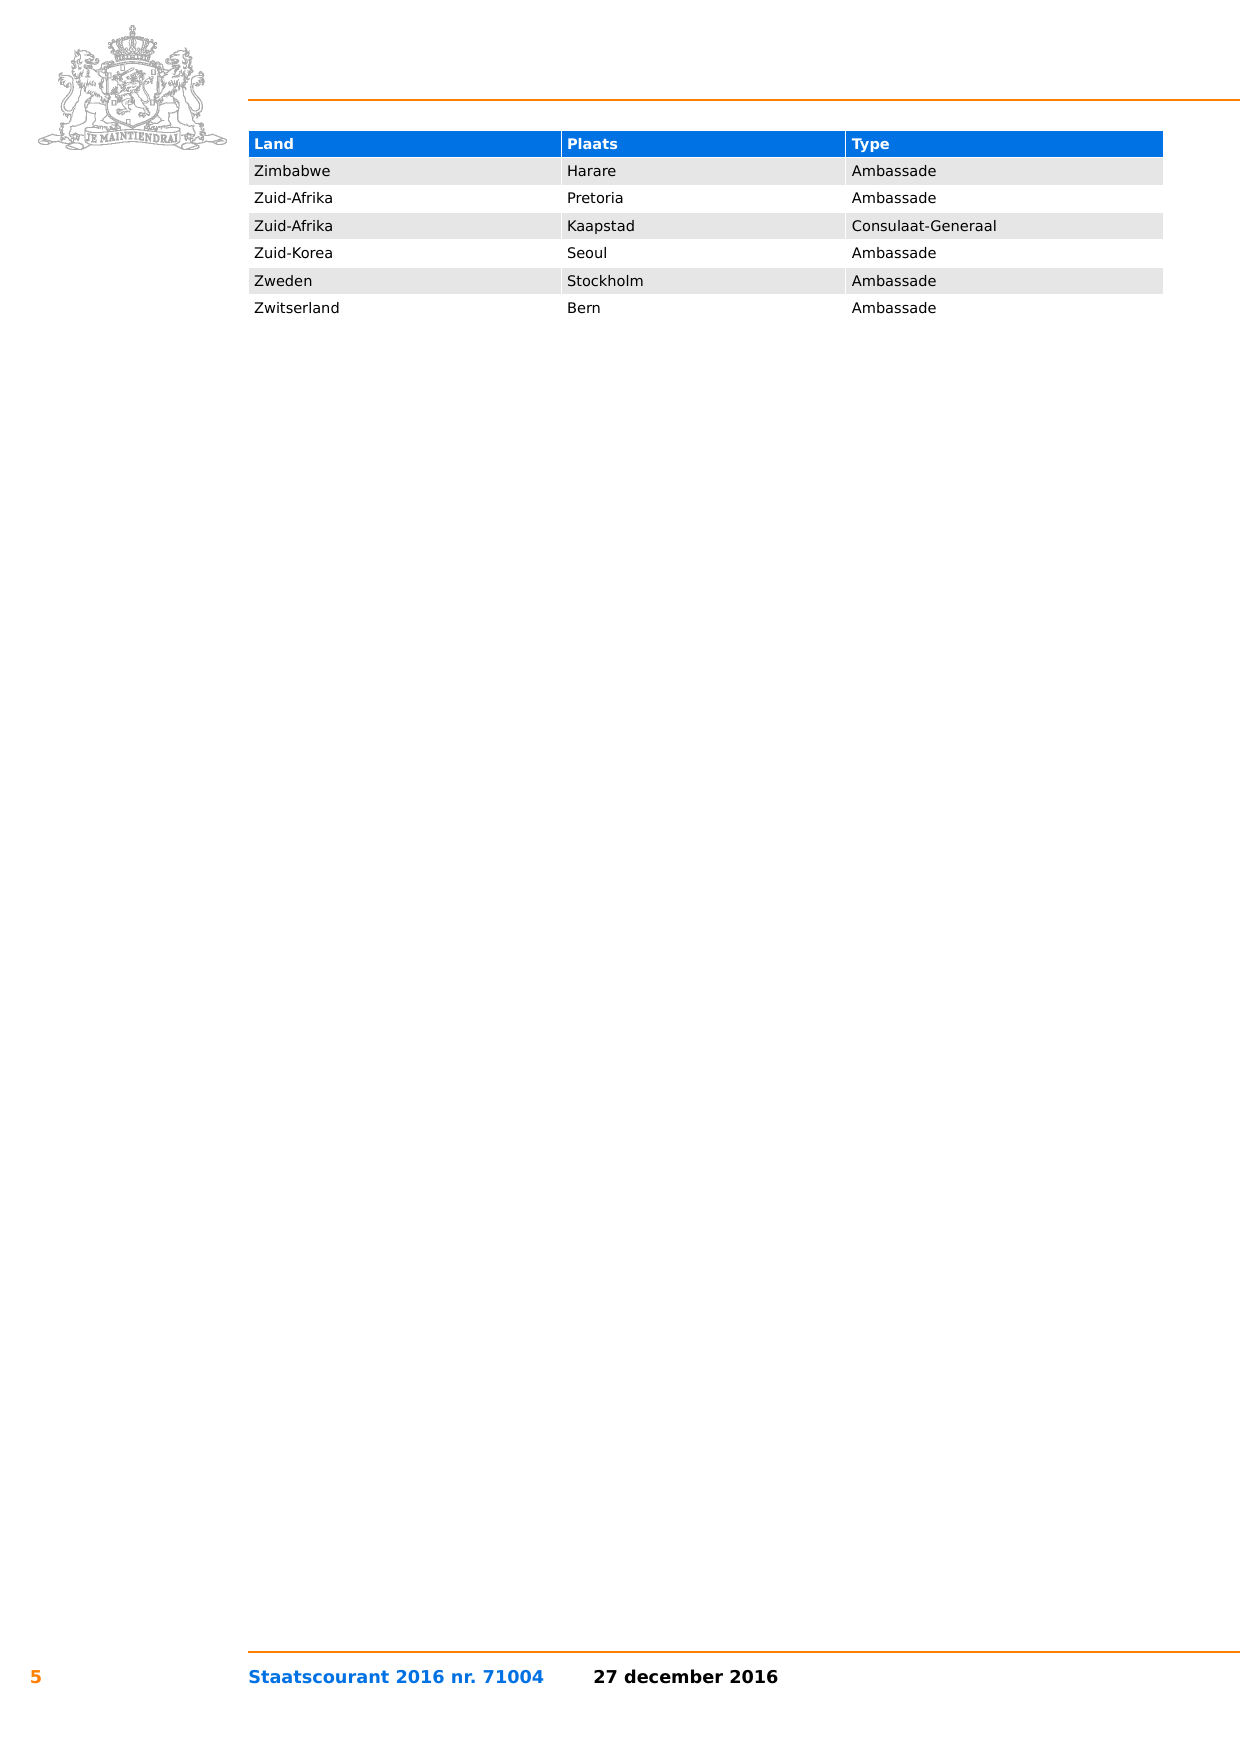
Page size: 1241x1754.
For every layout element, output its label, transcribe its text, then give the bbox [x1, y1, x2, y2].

table_cell Ambassade [846, 268, 1163, 294]
table_cell Bern [562, 295, 845, 322]
table_cell Zuid-Afrika [249, 213, 561, 239]
table_cell Consulaat-Generaal [846, 213, 1163, 239]
table_cell Zuid-Korea [249, 241, 561, 267]
table_header Type [846, 131, 1163, 157]
table_cell Harare [562, 158, 845, 185]
table_cell Seoul [562, 241, 845, 267]
table_cell Pretoria [562, 186, 845, 212]
table_cell Zuid-Afrika [249, 186, 561, 212]
table_cell Kaapstad [562, 213, 845, 239]
table_cell Ambassade [846, 295, 1163, 322]
picture [38, 25, 227, 150]
table_header Plaats [562, 131, 845, 157]
table_cell Ambassade [846, 158, 1163, 185]
table_cell Ambassade [846, 241, 1163, 267]
table_header Land [249, 131, 561, 157]
table_cell Zweden [249, 268, 561, 294]
table_cell Ambassade [846, 186, 1163, 212]
table_cell Stockholm [562, 268, 845, 294]
table_cell Zimbabwe [249, 158, 561, 185]
table_cell Zwitserland [249, 295, 561, 322]
